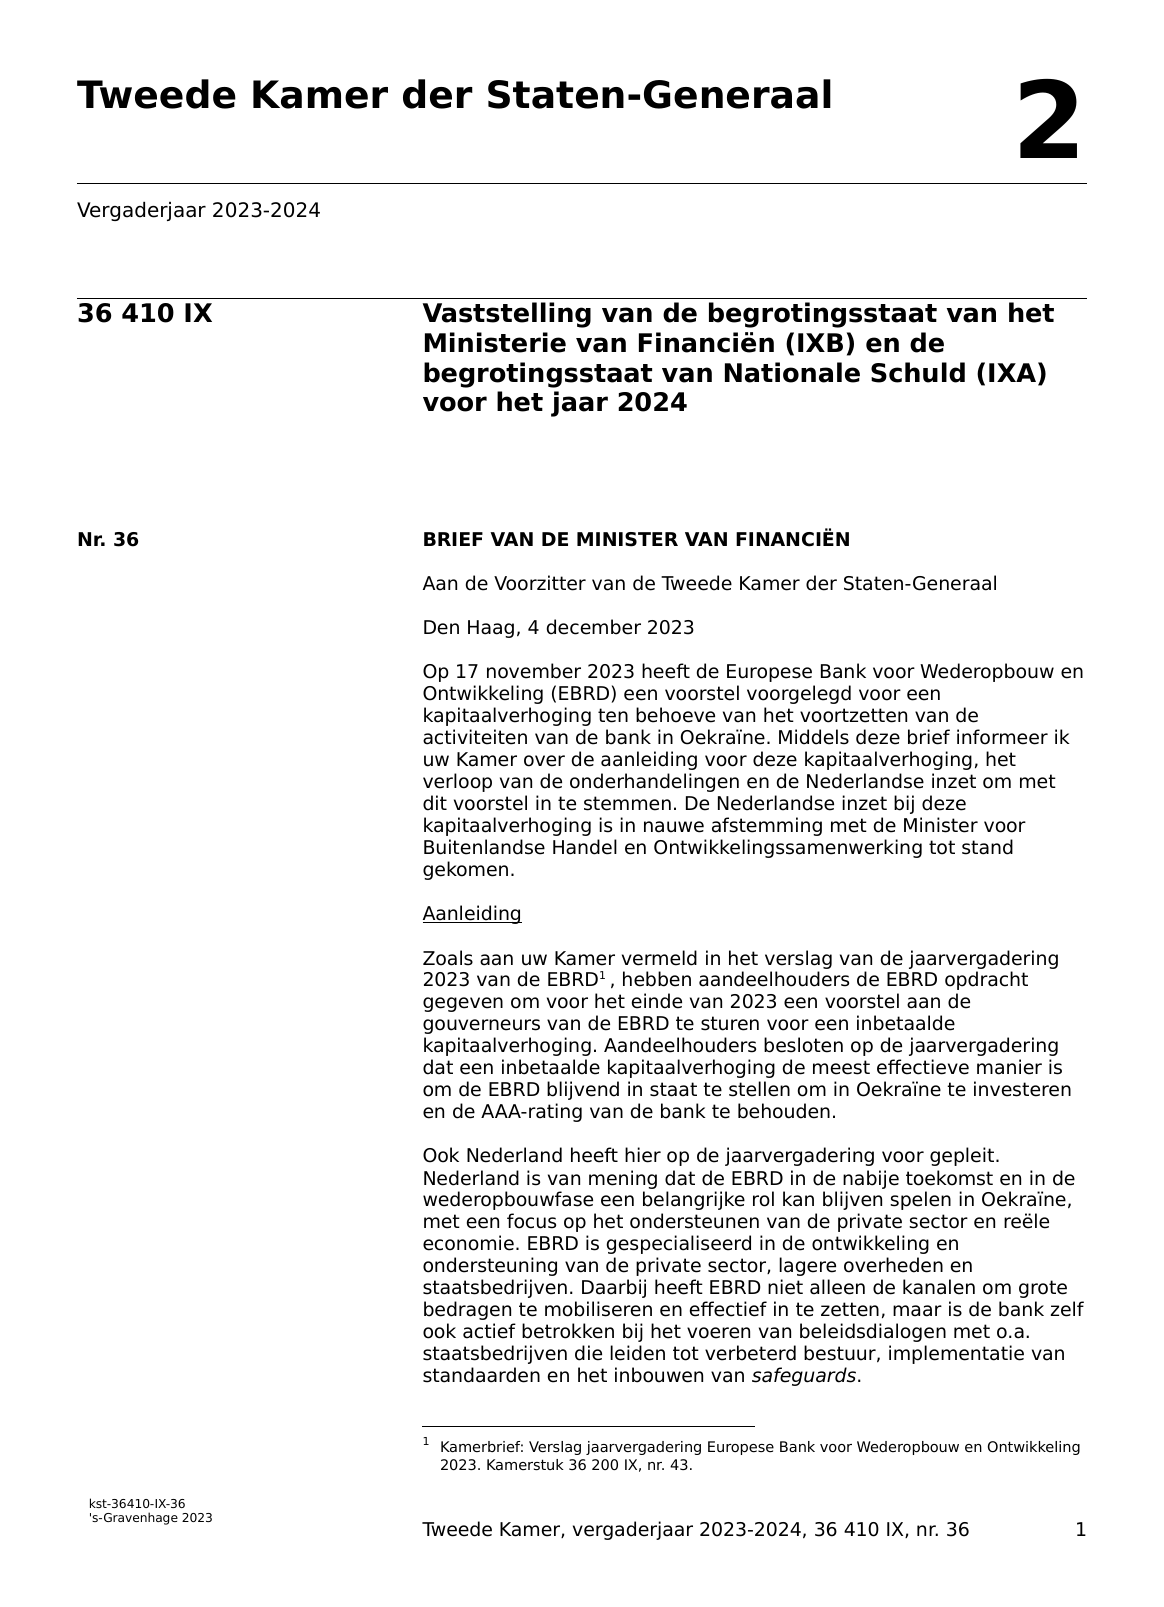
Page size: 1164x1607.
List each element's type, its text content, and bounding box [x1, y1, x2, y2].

text kst-36410-IX-36 [88, 1497, 323, 1511]
text Op 17 november 2023 heeft de Europese Bank voor Wederopbouw en Ontwikkeling (EBRD) een voorstel voorgelegd voor een kapitaalverhoging ten behoeve van het voortzetten van de activiteiten van de bank in Oekraïne. Middels deze brief informeer ik uw Kamer over de aanleiding voor deze kapitaalverhoging, het verloop van de onderhandelingen en de Nederlandse inzet om met dit voorstel in te stemmen. De Nederlandse inzet bij deze kapitaalverhoging is in nauwe afstemming met de Minister voor Buitenlandse Handel en Ontwikkelingssamenwerking tot stand gekomen. [422, 661, 1087, 881]
text Kamerbrief: Verslag jaarvergadering Europese Bank voor Wederopbouw en Ontwikkeling 2023. Kamerstuk 36 200 IX, nr. 43. [422, 1435, 1087, 1474]
table_header Tweede Kamer der Staten-Generaal [77, 59, 886, 183]
subtitle Nr. 36 BRIEF VAN DE MINISTER VAN FINANCIËN [77, 529, 1087, 551]
subtitle Aanleiding [422, 903, 1087, 925]
text Zoals aan uw Kamer vermeld in het verslag van de jaarvergadering 2023 van de EBRD, hebben aandeelhouders de EBRD opdracht gegeven om voor het einde van 2023 een voorstel aan de gouverneurs van de EBRD te sturen voor een inbetaalde kapitaalverhoging. Aandeelhouders besloten op de jaarvergadering dat een inbetaalde kapitaalverhoging de meest effectieve manier is om de EBRD blijvend in staat te stellen om in Oekraïne te investeren en de AAA-rating van de bank te behouden. [422, 947, 1087, 1123]
table_cell Vergaderjaar 2023-2024 [77, 184, 1087, 298]
text Ook Nederland heeft hier op de jaarvergadering voor gepleit. Nederland is van mening dat de EBRD in de nabije toekomst en in de wederopbouwfase een belangrijke rol kan blijven spelen in Oekraïne, met een focus op het ondersteunen van de private sector en reële economie. EBRD is gespecialiseerd in de ontwikkeling en ondersteuning van de private sector, lagere overheden en staatsbedrijven. Daarbij heeft EBRD niet alleen de kanalen om grote bedragen te mobiliseren en effectief in te zetten, maar is de bank zelf ook actief betrokken bij het voeren van beleidsdialogen met o.a. staatsbedrijven die leiden tot verbeterd bestuur, implementatie van standaarden en het inbouwen van safeguards. [422, 1145, 1087, 1387]
table_header 2 [886, 59, 1087, 183]
subtitle 36 410 IX Vaststelling van de begrotingsstaat van het Ministerie van Financiën (IXB) en de begrotingsstaat van Nationale Schuld (IXA) voor het jaar 2024 [77, 299, 1087, 418]
text Aan de Voorzitter van de Tweede Kamer der Staten-Generaal [422, 573, 1087, 595]
text 's-Gravenhage 2023 [88, 1511, 323, 1525]
text Den Haag, 4 december 2023 [422, 617, 1087, 639]
